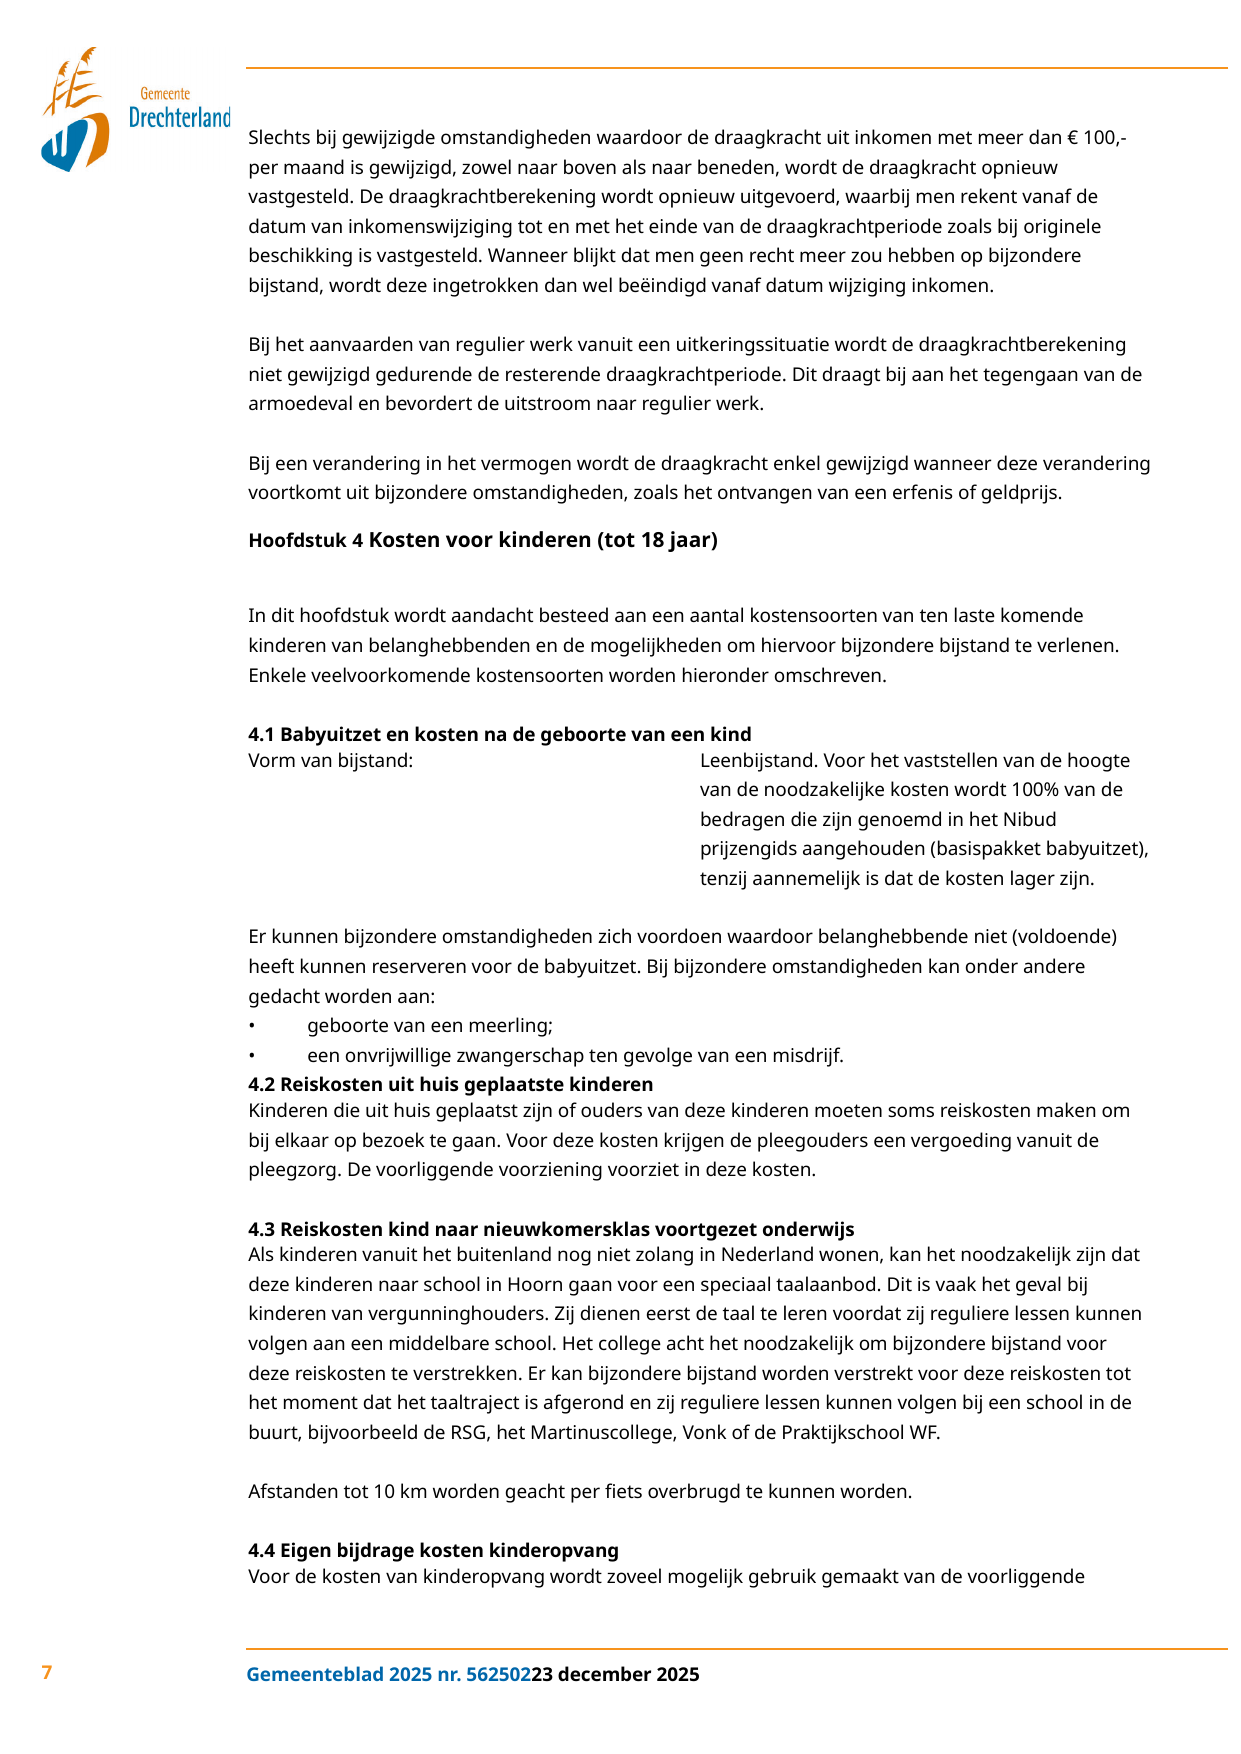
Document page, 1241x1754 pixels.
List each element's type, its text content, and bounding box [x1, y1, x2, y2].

text Kinderen die uit huis geplaatst zijn of ouders van deze kinderen moeten soms reiskosten maken om bij elkaar op bezoek te gaan. Voor deze kosten krijgen de pleegouders een vergoeding vanuit de pleegzorg. De voorliggende voorziening voorziet in deze kosten. [248, 1097, 1152, 1182]
text In dit hoofdstuk wordt aandacht besteed aan een aantal kostensoorten van ten laste komende kinderen van belanghebbenden en de mogelijkheden om hiervoor bijzondere bijstand te verlenen. Enkele veelvoorkomende kostensoorten worden hieronder omschreven. [248, 603, 1152, 688]
picture [41, 158, 64, 172]
list een onvrijwillige zwangerschap ten gevolge van een misdrijf. [248, 1042, 1152, 1068]
list geboorte van een meerling; [248, 1012, 1152, 1038]
text 4.2 Reiskosten uit huis geplaatste kinderen [248, 1072, 1152, 1097]
text 4.1 Babyuitzet en kosten na de geboorte van een kind [248, 721, 1152, 747]
text Slechts bij gewijzigde omstandigheden waardoor de draagkracht uit inkomen met meer dan € 100,- per maand is gewijzigd, zowel naar boven als naar beneden, wordt de draagkracht opnieuw vastgesteld. De draagkrachtberekening wordt opnieuw uitgevoerd, waarbij men rekent vanaf de datum van inkomenswijziging tot en met het einde van de draagkrachtperiode zoals bij originele beschikking is vastgesteld. Wanneer blijkt dat men geen recht meer zou hebben op bijzondere bijstand, wordt deze ingetrokken dan wel beëindigd vanaf datum wijziging inkomen. [248, 124, 1152, 298]
table_header Vorm van bijstand: [248, 747, 700, 891]
text 4.4 Eigen bijdrage kosten kinderopvang [248, 1537, 1152, 1563]
text 4.3 Reiskosten kind naar nieuwkomersklas voortgezet onderwijs [248, 1216, 1152, 1241]
text Bij het aanvaarden van regulier werk vanuit een uitkeringssituatie wordt de draagkrachtberekening niet gewijzigd gedurende de resterende draagkrachtperiode. Dit draagt bij aan het tegengaan van de armoedeval en bevordert de uitstroom naar regulier werk. [248, 331, 1152, 416]
text Als kinderen vanuit het buitenland nog niet zolang in Nederland wonen, kan het noodzakelijk zijn dat deze kinderen naar school in Hoorn gaan voor een speciaal taalaanbod. Dit is vaak het geval bij kinderen van vergunninghouders. Zij dienen eerst de taal te leren voordat zij reguliere lessen kunnen volgen aan een middelbare school. Het college acht het noodzakelijk om bijzondere bijstand voor deze reiskosten te verstrekken. Er kan bijzondere bijstand worden verstrekt voor deze reiskosten tot het moment dat het taaltraject is afgerond en zij reguliere lessen kunnen volgen bij een school in de buurt, bijvoorbeeld de RSG, het Martinuscollege, Vonk of de Praktijkschool WF. [248, 1241, 1152, 1445]
table_header Leenbijstand. Voor het vaststellen van de hoogte van de noodzakelijke kosten wordt 100% van de bedragen die zijn genoemd in het Nibud prijzengids aangehouden (basispakket babyuitzet), tenzij aannemelijk is dat de kosten lager zijn. [700, 747, 1152, 891]
text Afstanden tot 10 km worden geacht per fiets overbrugd te kunnen worden. [248, 1478, 1152, 1504]
text Er kunnen bijzondere omstandigheden zich voordoen waardoor belanghebbende niet (voldoende) heeft kunnen reserveren voor de babyuitzet. Bij bijzondere omstandigheden kan onder andere gedacht worden aan: [248, 924, 1152, 1009]
text Voor de kosten van kinderopvang wordt zoveel mogelijk gebruik gemaakt van de voorliggende [248, 1563, 1152, 1589]
picture [226, 115, 231, 124]
text Bij een verandering in het vermogen wordt de draagkracht enkel gewijzigd wanneer deze verandering voortkomt uit bijzondere omstandigheden, zoals het ontvangen van een erfenis of geldprijs. [248, 450, 1152, 505]
picture [41, 47, 231, 172]
text Hoofdstuk 4 Kosten voor kinderen (tot 18 jaar) [248, 525, 1152, 553]
